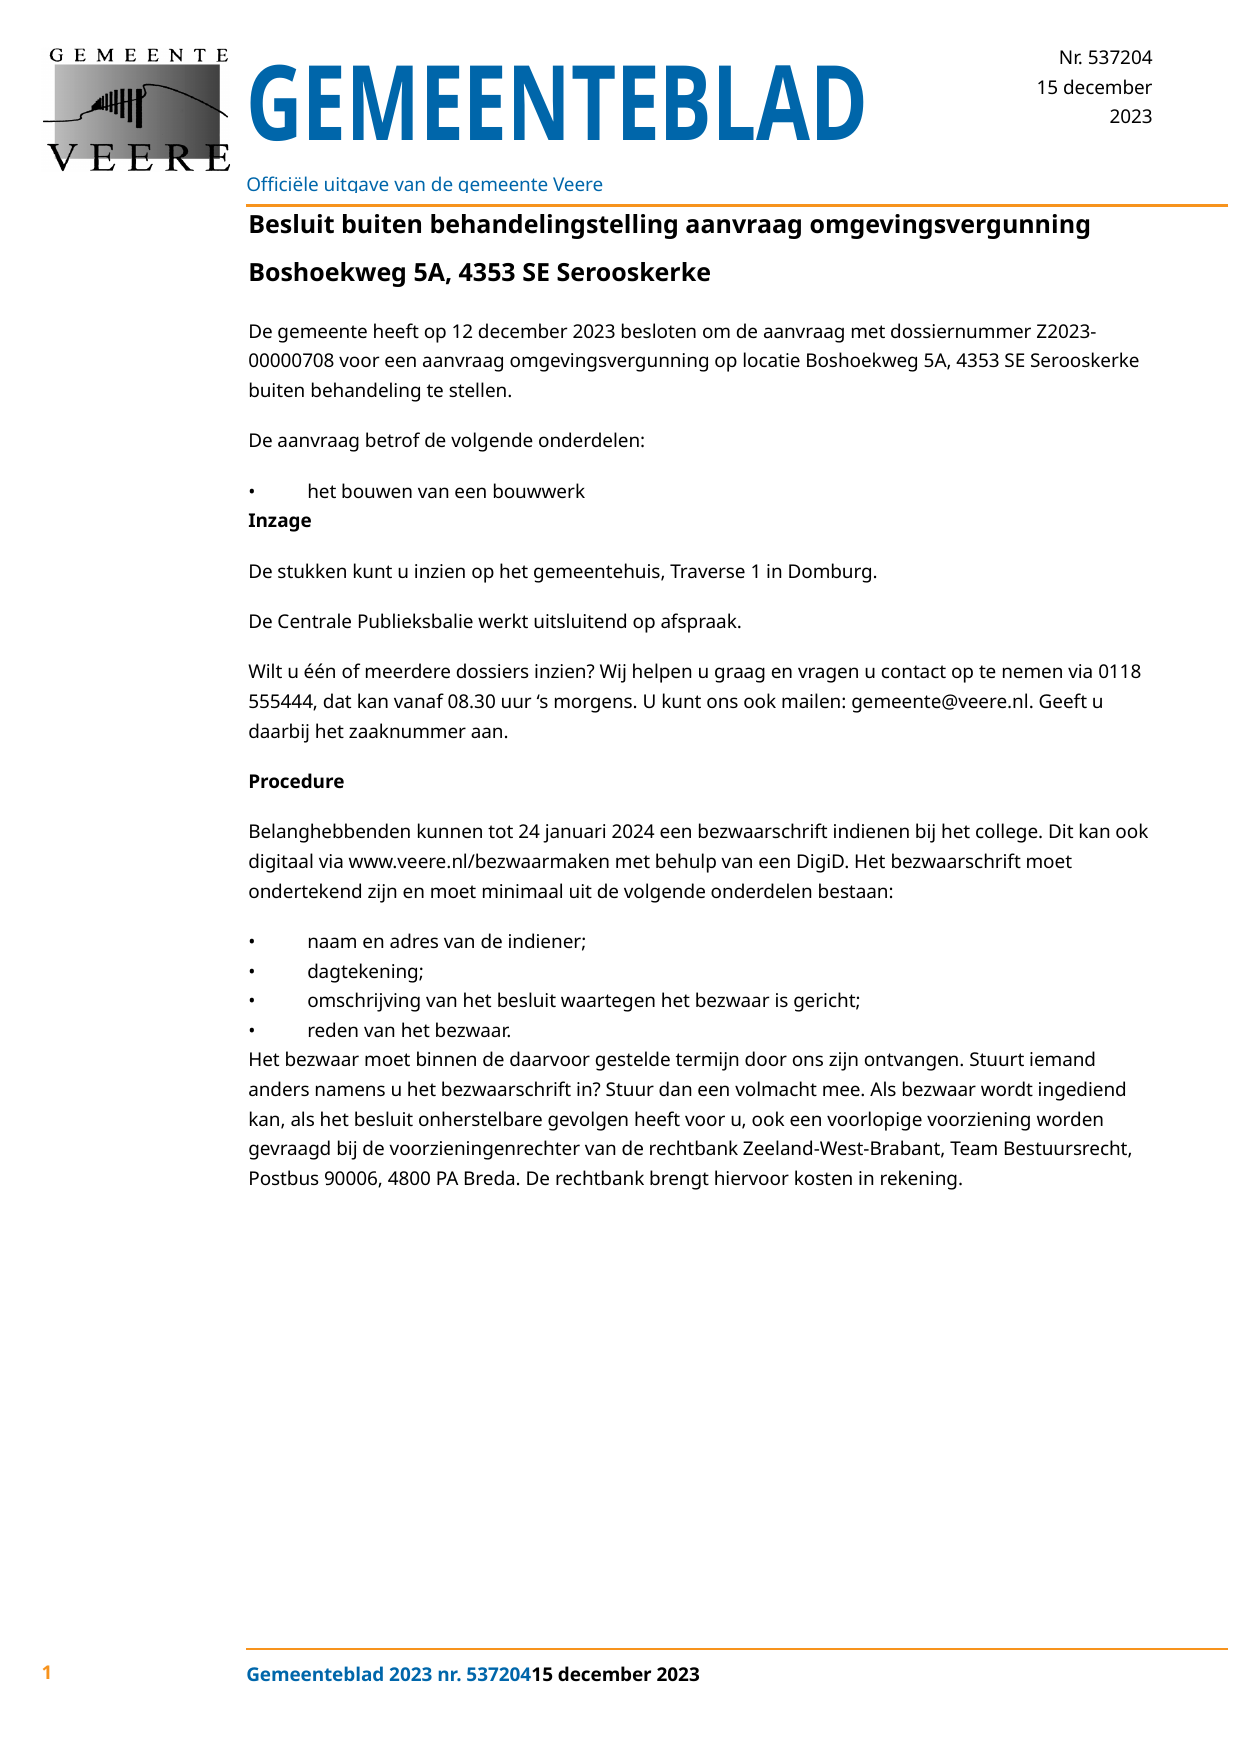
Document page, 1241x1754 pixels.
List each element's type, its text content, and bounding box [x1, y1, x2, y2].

picture [41, 47, 231, 172]
text De Centrale Publieksbalie werkt uitsluitend op afspraak. [248, 608, 1152, 634]
list het bouwen van een bouwwerk [248, 478, 1152, 504]
text Inzage [248, 507, 1152, 533]
text De gemeente heeft op 12 december 2023 besloten om de aanvraag met dossiernummer Z2023-00000708 voor een aanvraag omgevingsvergunning op locatie Boshoekweg 5A, 4353 SE Serooskerke buiten behandeling te stellen. [248, 318, 1152, 403]
text De aanvraag betrof de volgende onderdelen: [248, 427, 1152, 453]
text Belanghebbenden kunnen tot 24 januari 2024 een bezwaarschrift indienen bij het college. Dit kan ook digitaal via www.veere.nl/bezwaarmaken met behulp van een DigiD. Het bezwaarschrift moet ondertekend zijn en moet minimaal uit de volgende onderdelen bestaan: [248, 819, 1152, 904]
list naam en adres van de indiener; [248, 928, 1152, 954]
list reden van het bezwaar. [248, 1017, 1152, 1043]
text De stukken kunt u inzien op het gemeentehuis, Traverse 1 in Domburg. [248, 558, 1152, 584]
list omschrijving van het besluit waartegen het bezwaar is gericht; [248, 987, 1152, 1013]
text Wilt u één of meerdere dossiers inzien? Wij helpen u graag en vragen u contact op te nemen via 0118 555444, dat kan vanaf 08.30 uur ‘s morgens. U kunt ons ook mailen: gemeente@veere.nl. Geeft u daarbij het zaaknummer aan. [248, 659, 1152, 744]
text Besluit buiten behandelingstelling aanvraag omgevingsvergunning Boshoekweg 5A, 4353 SE Serooskerke [248, 207, 1152, 288]
list dagtekening; [248, 958, 1152, 984]
text Het bezwaar moet binnen de daarvoor gestelde termijn door ons zijn ontvangen. Stuurt iemand anders namens u het bezwaarschrift in? Stuur dan een volmacht mee. Als bezwaar wordt ingediend kan, als het besluit onherstelbare gevolgen heeft voor u, ook een voorlopige voorziening worden gevraagd bij de voorzieningenrechter van de rechtbank Zeeland-West-Brabant, Team Bestuursrecht, Postbus 90006, 4800 PA Breda. De rechtbank brengt hiervoor kosten in rekening. [248, 1047, 1152, 1191]
text Procedure [248, 768, 1152, 794]
